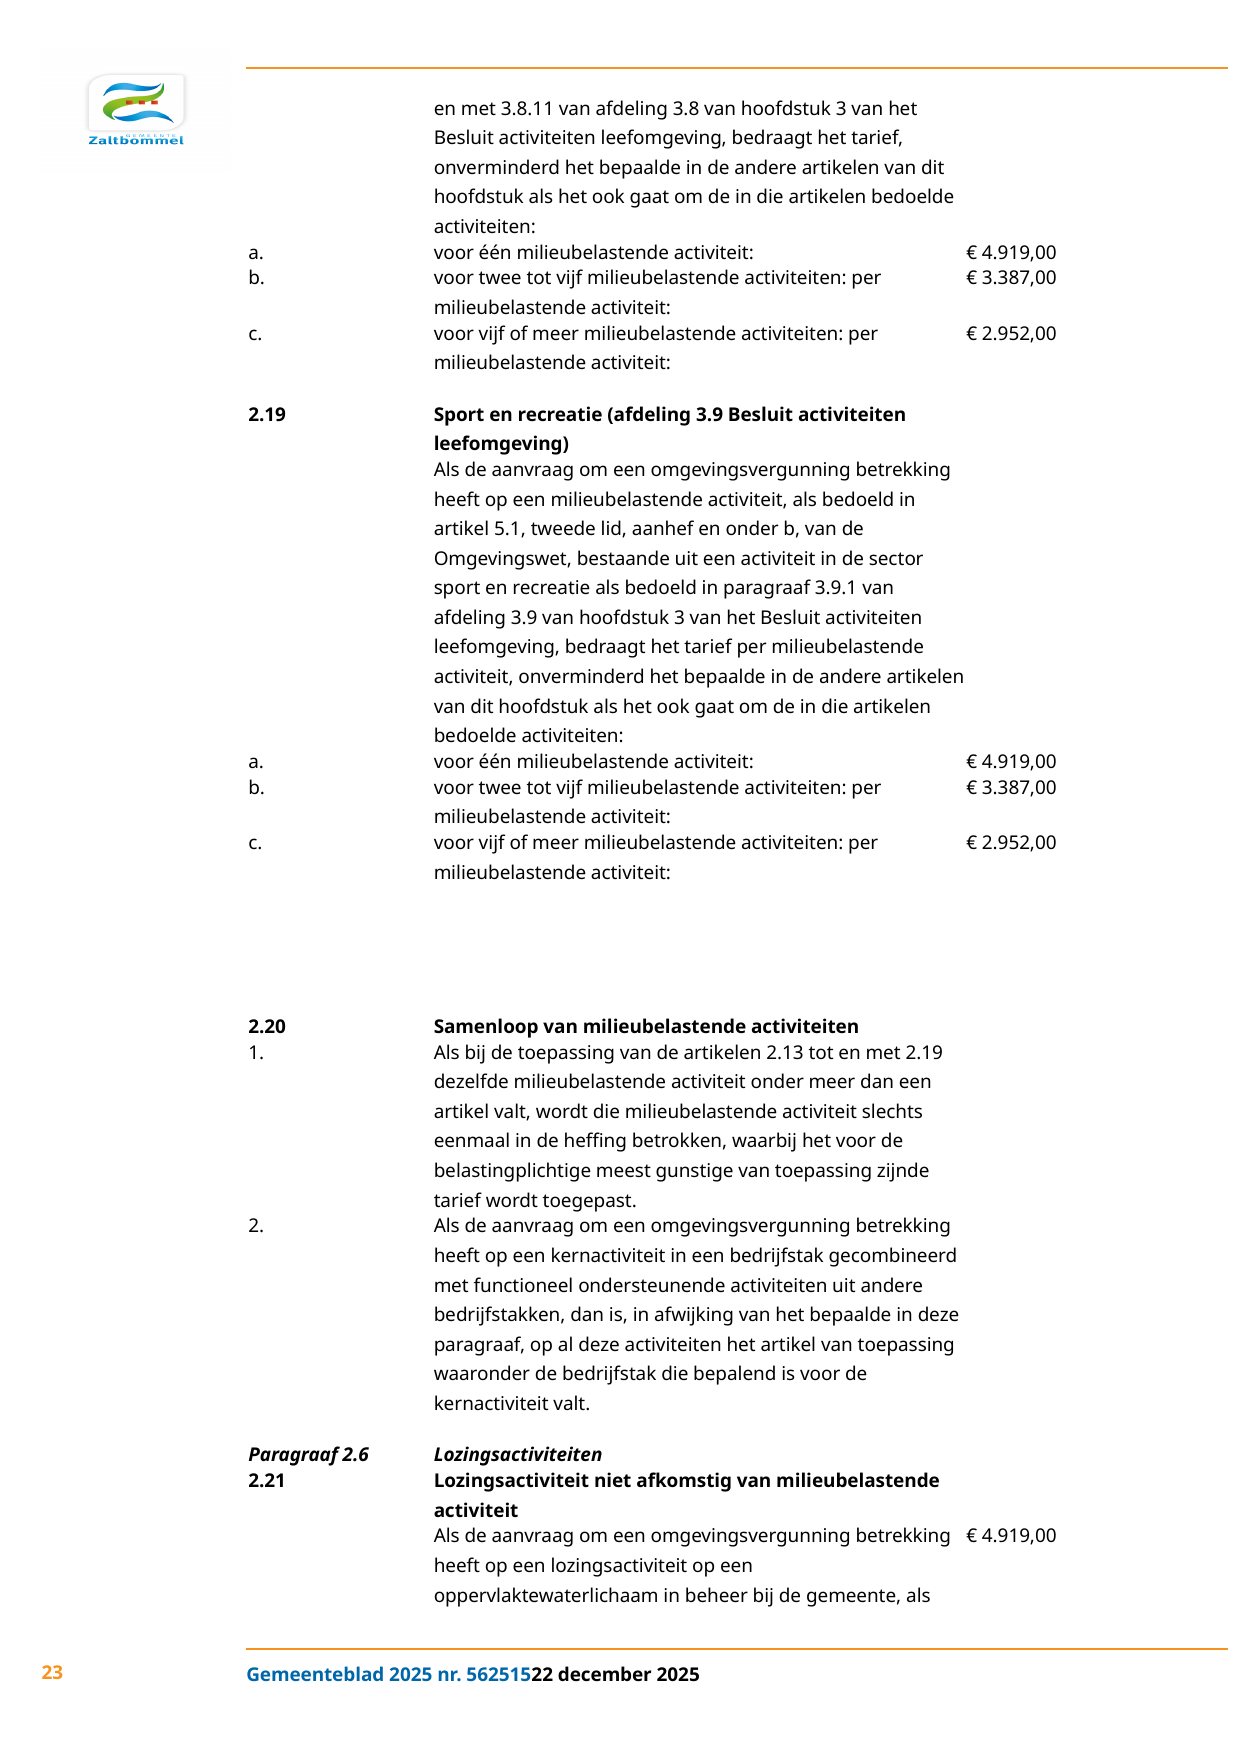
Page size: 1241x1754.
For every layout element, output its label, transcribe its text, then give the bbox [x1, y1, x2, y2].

table_cell 2.21 [248, 1467, 433, 1523]
table_cell [434, 910, 966, 936]
table_cell voor twee tot vijf milieubelastende activiteiten: per milieubelastende activiteit: [434, 774, 966, 829]
table_cell 2. [248, 1213, 433, 1416]
table_cell Sport en recreatie (afdeling 3.9 Besluit activiteiten leefomgeving) [434, 401, 966, 456]
table_cell Als de aanvraag om een omgevingsvergunning betrekking heeft op een kernactiviteit in een bedrijfstak gecombineerd met functioneel ondersteunende activiteiten uit andere bedrijfstakken, dan is, in afwijking van het bepaalde in deze paragraaf, op al deze activiteiten het artikel van toepassing waaronder de bedrijfstak die bepalend is voor de kernactiviteit valt. [434, 1213, 966, 1416]
table_cell [248, 962, 433, 987]
table_cell € 4.919,00 [966, 748, 1152, 774]
table_cell € 4.919,00 [966, 1523, 1152, 1607]
table_cell b. [248, 774, 433, 829]
table_cell [434, 885, 966, 910]
table_cell [248, 910, 433, 936]
table_cell voor twee tot vijf milieubelastende activiteiten: per milieubelastende activiteit: [434, 265, 966, 320]
table_cell [434, 936, 966, 962]
table_cell [966, 401, 1152, 456]
table_cell [966, 1013, 1152, 1039]
table_cell [966, 456, 1152, 748]
picture [41, 47, 231, 172]
table_cell c. [248, 320, 433, 375]
table_cell € 4.919,00 [966, 239, 1152, 264]
table_cell en met 3.8.11 van afdeling 3.8 van hoofdstuk 3 van het Besluit activiteiten leefomgeving, bedraagt het tarief, onverminderd het bepaalde in de andere artikelen van dit hoofdstuk als het ook gaat om de in die artikelen bedoelde activiteiten: [434, 95, 966, 239]
table_cell [966, 375, 1152, 401]
table_cell Lozingsactiviteit niet afkomstig van milieubelastende activiteit [434, 1467, 966, 1523]
table_cell [966, 936, 1152, 962]
table_cell [966, 910, 1152, 936]
table_cell € 3.387,00 [966, 265, 1152, 320]
table_cell voor vijf of meer milieubelastende activiteiten: per milieubelastende activiteit: [434, 320, 966, 375]
table_cell Als de aanvraag om een omgevingsvergunning betrekking heeft op een milieubelastende activiteit, als bedoeld in artikel 5.1, tweede lid, aanhef en onder b, van de Omgevingswet, bestaande uit een activiteit in de sector sport en recreatie als bedoeld in paragraaf 3.9.1 van afdeling 3.9 van hoofdstuk 3 van het Besluit activiteiten leefomgeving, bedraagt het tarief per milieubelastende activiteit, onverminderd het bepaalde in de andere artikelen van dit hoofdstuk als het ook gaat om de in die artikelen bedoelde activiteiten: [434, 456, 966, 748]
table_cell [966, 1416, 1152, 1442]
table_cell [434, 962, 966, 987]
table_cell [966, 962, 1152, 987]
table_cell voor vijf of meer milieubelastende activiteiten: per milieubelastende activiteit: [434, 829, 966, 884]
table_cell 2.19 [248, 401, 433, 456]
table_cell [434, 375, 966, 401]
table_cell Als bij de toepassing van de artikelen 2.13 tot en met 2.19 dezelfde milieubelastende activiteit onder meer dan een artikel valt, wordt die milieubelastende activiteit slechts eenmaal in de heffing betrokken, waarbij het voor de belastingplichtige meest gunstige van toepassing zijnde tarief wordt toegepast. [434, 1039, 966, 1213]
table_cell [966, 95, 1152, 239]
table_cell [248, 1416, 433, 1442]
table_cell b. [248, 265, 433, 320]
table_cell [966, 1442, 1152, 1467]
table_cell Samenloop van milieubelastende activiteiten [434, 1013, 966, 1039]
table_cell voor één milieubelastende activiteit: [434, 748, 966, 774]
table_cell voor één milieubelastende activiteit: [434, 239, 966, 264]
table_cell a. [248, 748, 433, 774]
table_cell 2.20 [248, 1013, 433, 1039]
table_cell 1. [248, 1039, 433, 1213]
table_cell € 2.952,00 [966, 320, 1152, 375]
table_cell [434, 1416, 966, 1442]
table_cell Als de aanvraag om een omgevingsvergunning betrekking heeft op een lozingsactiviteit op een oppervlaktewaterlichaam in beheer bij de gemeente, als [434, 1523, 966, 1607]
table_cell [248, 456, 433, 748]
table_cell € 2.952,00 [966, 829, 1152, 884]
table_cell [966, 885, 1152, 910]
table_cell [248, 885, 433, 910]
table_cell [966, 988, 1152, 1013]
table_cell [248, 988, 433, 1013]
table_cell [248, 375, 433, 401]
table_cell [966, 1467, 1152, 1523]
table_cell € 3.387,00 [966, 774, 1152, 829]
table_cell a. [248, 239, 433, 264]
table_cell c. [248, 829, 433, 884]
table_cell [248, 1523, 433, 1607]
table_cell [248, 936, 433, 962]
table_cell Paragraaf 2.6 [248, 1442, 433, 1467]
table_cell [248, 95, 433, 239]
table_cell Lozingsactiviteiten [434, 1442, 966, 1467]
table_cell [434, 988, 966, 1013]
table_cell [966, 1039, 1152, 1213]
table_cell [966, 1213, 1152, 1416]
